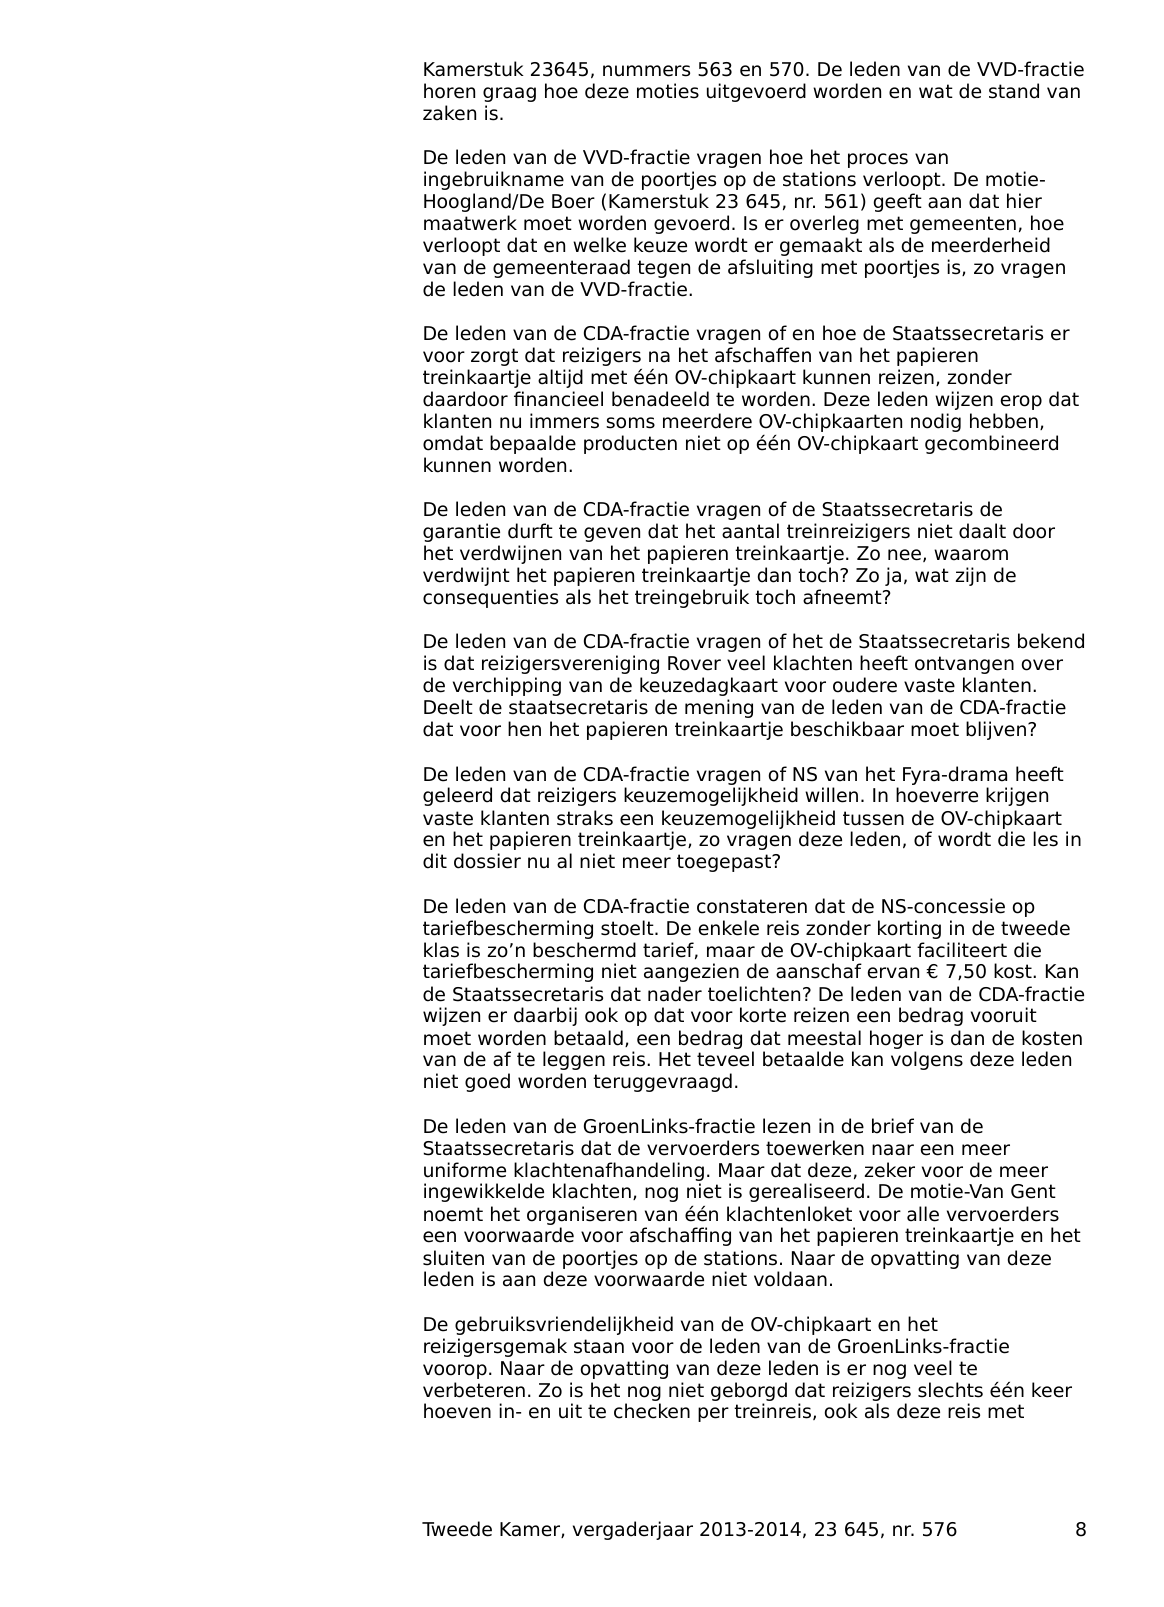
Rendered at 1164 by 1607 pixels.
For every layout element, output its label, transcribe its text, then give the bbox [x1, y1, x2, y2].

text De leden van de CDA-fractie vragen of en hoe de Staatssecretaris er voor zorgt dat reizigers na het afschaffen van het papieren treinkaartje altijd met één OV-chipkaart kunnen reizen, zonder daardoor financieel benadeeld te worden. Deze leden wijzen erop dat klanten nu immers soms meerdere OV-chipkaarten nodig hebben, omdat bepaalde producten niet op één OV-chipkaart gecombineerd kunnen worden. [422, 323, 1087, 477]
text De leden van de GroenLinks-fractie lezen in de brief van de Staatssecretaris dat de vervoerders toewerken naar een meer uniforme klachtenafhandeling. Maar dat deze, zeker voor de meer ingewikkelde klachten, nog niet is gerealiseerd. De motie-Van Gent noemt het organiseren van één klachtenloket voor alle vervoerders een voorwaarde voor afschaffing van het papieren treinkaartje en het sluiten van de poortjes op de stations. Naar de opvatting van deze leden is aan deze voorwaarde niet voldaan. [422, 1116, 1087, 1291]
text De leden van de CDA-fractie vragen of de Staatssecretaris de garantie durft te geven dat het aantal treinreizigers niet daalt door het verdwijnen van het papieren treinkaartje. Zo nee, waarom verdwijnt het papieren treinkaartje dan toch? Zo ja, wat zijn de consequenties als het treingebruik toch afneemt? [422, 499, 1087, 609]
text De leden van de CDA-fractie vragen of het de Staatssecretaris bekend is dat reizigersvereniging Rover veel klachten heeft ontvangen over de verchipping van de keuzedagkaart voor oudere vaste klanten. Deelt de staatsecretaris de mening van de leden van de CDA-fractie dat voor hen het papieren treinkaartje beschikbaar moet blijven? [422, 631, 1087, 741]
text De leden van de CDA-fractie constateren dat de NS-concessie op tariefbescherming stoelt. De enkele reis zonder korting in de tweede klas is zo’n beschermd tarief, maar de OV-chipkaart faciliteert die tariefbescherming niet aangezien de aanschaf ervan € 7,50 kost. Kan de Staatssecretaris dat nader toelichten? De leden van de CDA-fractie wijzen er daarbij ook op dat voor korte reizen een bedrag vooruit moet worden betaald, een bedrag dat meestal hoger is dan de kosten van de af te leggen reis. Het teveel betaalde kan volgens deze leden niet goed worden teruggevraagd. [422, 896, 1087, 1093]
text Kamerstuk 23645, nummers 563 en 570. De leden van de VVD-fractie horen graag hoe deze moties uitgevoerd worden en wat de stand van zaken is. [422, 59, 1087, 125]
text De gebruiksvriendelijkheid van de OV-chipkaart en het reizigersgemak staan voor de leden van de GroenLinks-fractie voorop. Naar de opvatting van deze leden is er nog veel te verbeteren. Zo is het nog niet geborgd dat reizigers slechts één keer hoeven in- en uit te checken per treinreis, ook als deze reis met [422, 1313, 1087, 1423]
text De leden van de VVD-fractie vragen hoe het proces van ingebruikname van de poortjes op de stations verloopt. De motie-Hoogland/De Boer (Kamerstuk 23 645, nr. 561) geeft aan dat hier maatwerk moet worden gevoerd. Is er overleg met gemeenten, hoe verloopt dat en welke keuze wordt er gemaakt als de meerderheid van de gemeenteraad tegen de afsluiting met poortjes is, zo vragen de leden van de VVD-fractie. [422, 147, 1087, 301]
text De leden van de CDA-fractie vragen of NS van het Fyra-drama heeft geleerd dat reizigers keuzemogelijkheid willen. In hoeverre krijgen vaste klanten straks een keuzemogelijkheid tussen de OV-chipkaart en het papieren treinkaartje, zo vragen deze leden, of wordt die les in dit dossier nu al niet meer toegepast? [422, 763, 1087, 873]
